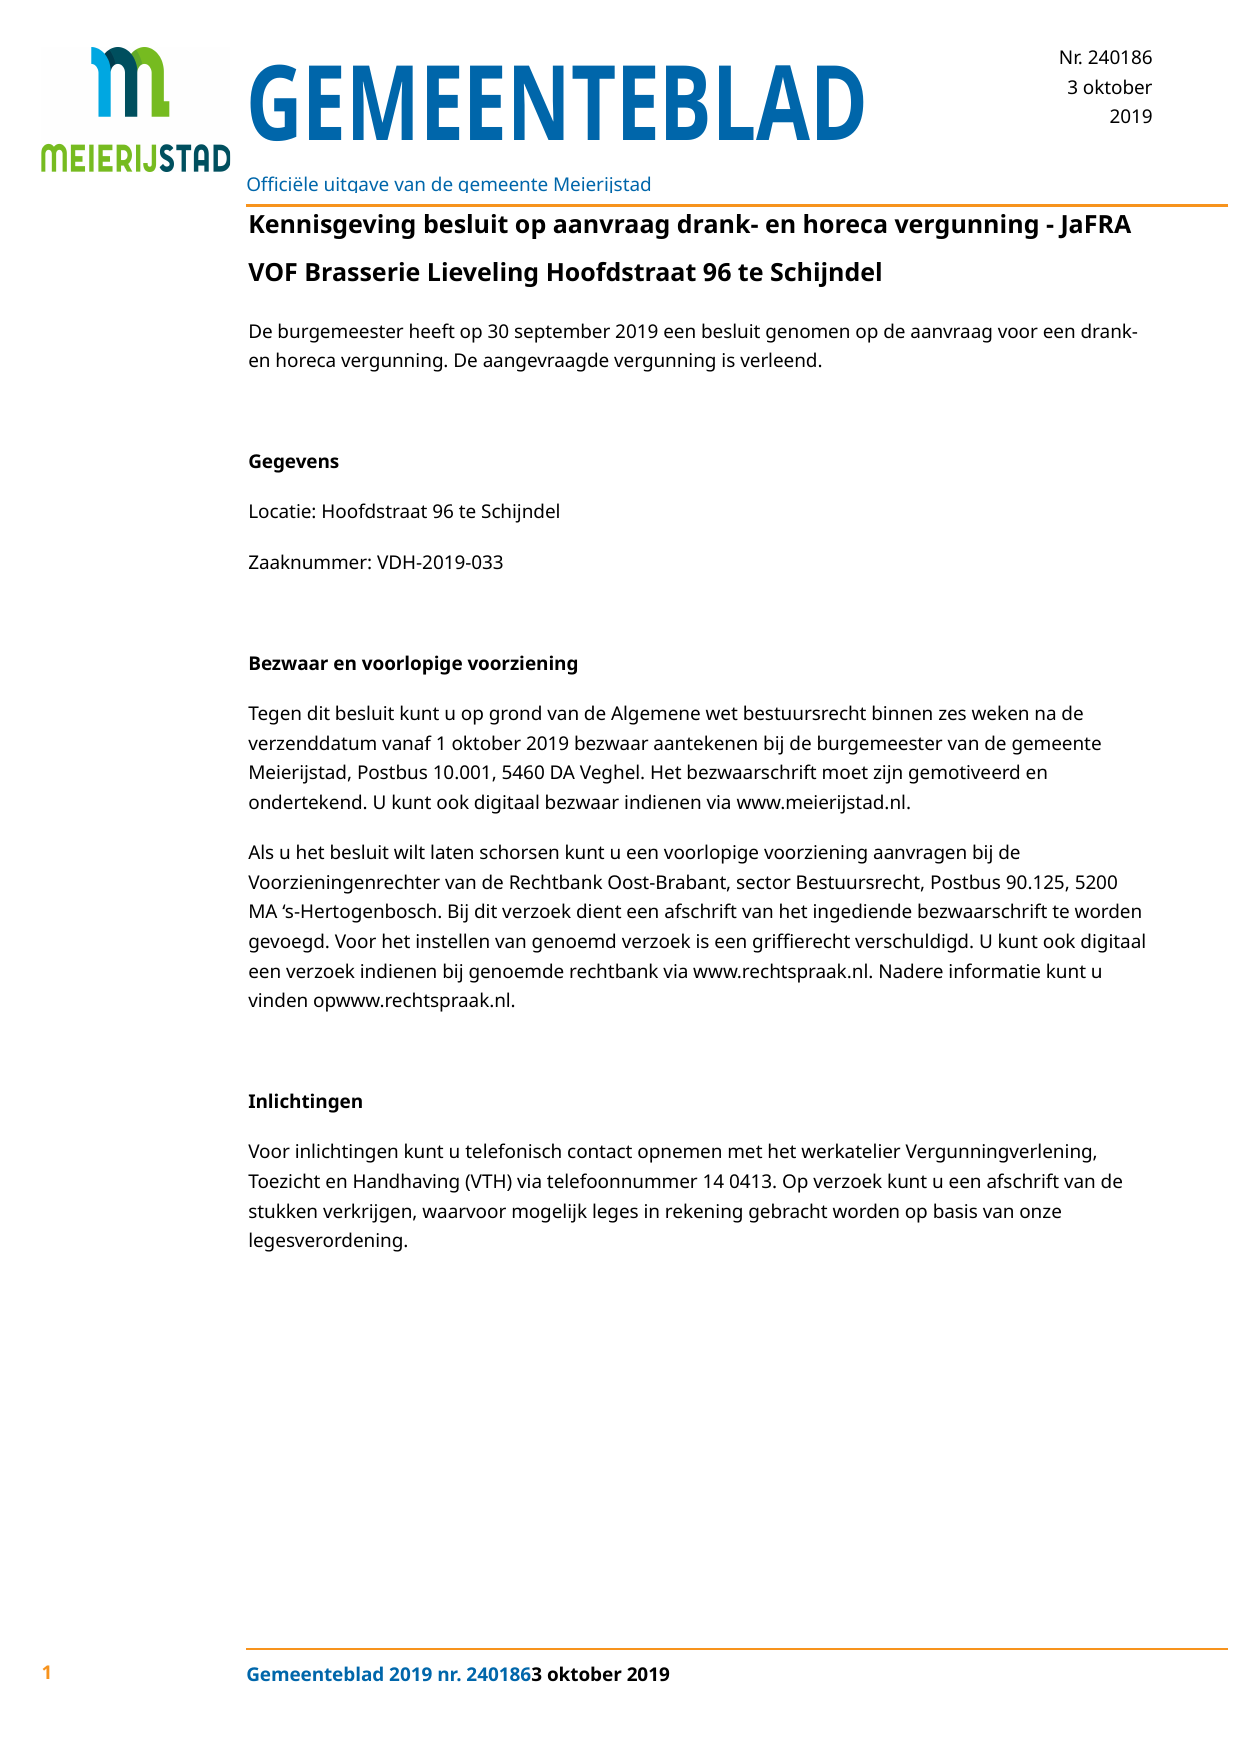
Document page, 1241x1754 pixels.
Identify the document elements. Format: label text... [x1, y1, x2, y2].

text Kennisgeving besluit op aanvraag drank- en horeca vergunning - JaFRA VOF Brasserie Lieveling Hoofdstraat 96 te Schijndel [248, 207, 1152, 288]
text De burgemeester heeft op 30 september 2019 een besluit genomen op de aanvraag voor een drank- en horeca vergunning. De aangevraagde vergunning is verleend. [248, 318, 1152, 373]
text Inlichtingen [248, 1088, 1152, 1114]
text Als u het besluit wilt laten schorsen kunt u een voorlopige voorziening aanvragen bij de Voorzieningenrechter van de Rechtbank Oost-Brabant, sector Bestuursrecht, Postbus 90.125, 5200 MA ‘s-Hertogenbosch. Bij dit verzoek dient een afschrift van het ingediende bezwaarschrift te worden gevoegd. Voor het instellen van genoemd verzoek is een griffierecht verschuldigd. U kunt ook digitaal een verzoek indienen bij genoemde rechtbank via www.rechtspraak.nl. Nadere informatie kunt u vinden opwww.rechtspraak.nl. [248, 839, 1152, 1013]
picture [41, 47, 231, 172]
text Gegevens [248, 448, 1152, 474]
text Bezwaar en voorlopige voorziening [248, 650, 1152, 676]
text Voor inlichtingen kunt u telefonisch contact opnemen met het werkatelier Vergunningverlening, Toezicht en Handhaving (VTH) via telefoonnummer 14 0413. Op verzoek kunt u een afschrift van de stukken verkrijgen, waarvoor mogelijk leges in rekening gebracht worden op basis van onze legesverordening. [248, 1139, 1152, 1253]
text Tegen dit besluit kunt u op grond van de Algemene wet bestuursrecht binnen zes weken na de verzenddatum vanaf 1 oktober 2019 bezwaar aantekenen bij de burgemeester van de gemeente Meierijstad, Postbus 10.001, 5460 DA Veghel. Het bezwaarschrift moet zijn gemotiveerd en ondertekend. U kunt ook digitaal bezwaar indienen via www.meierijstad.nl. [248, 700, 1152, 815]
text Zaaknummer: VDH-2019-033 [248, 549, 1152, 575]
text Locatie: Hoofdstraat 96 te Schijndel [248, 499, 1152, 524]
